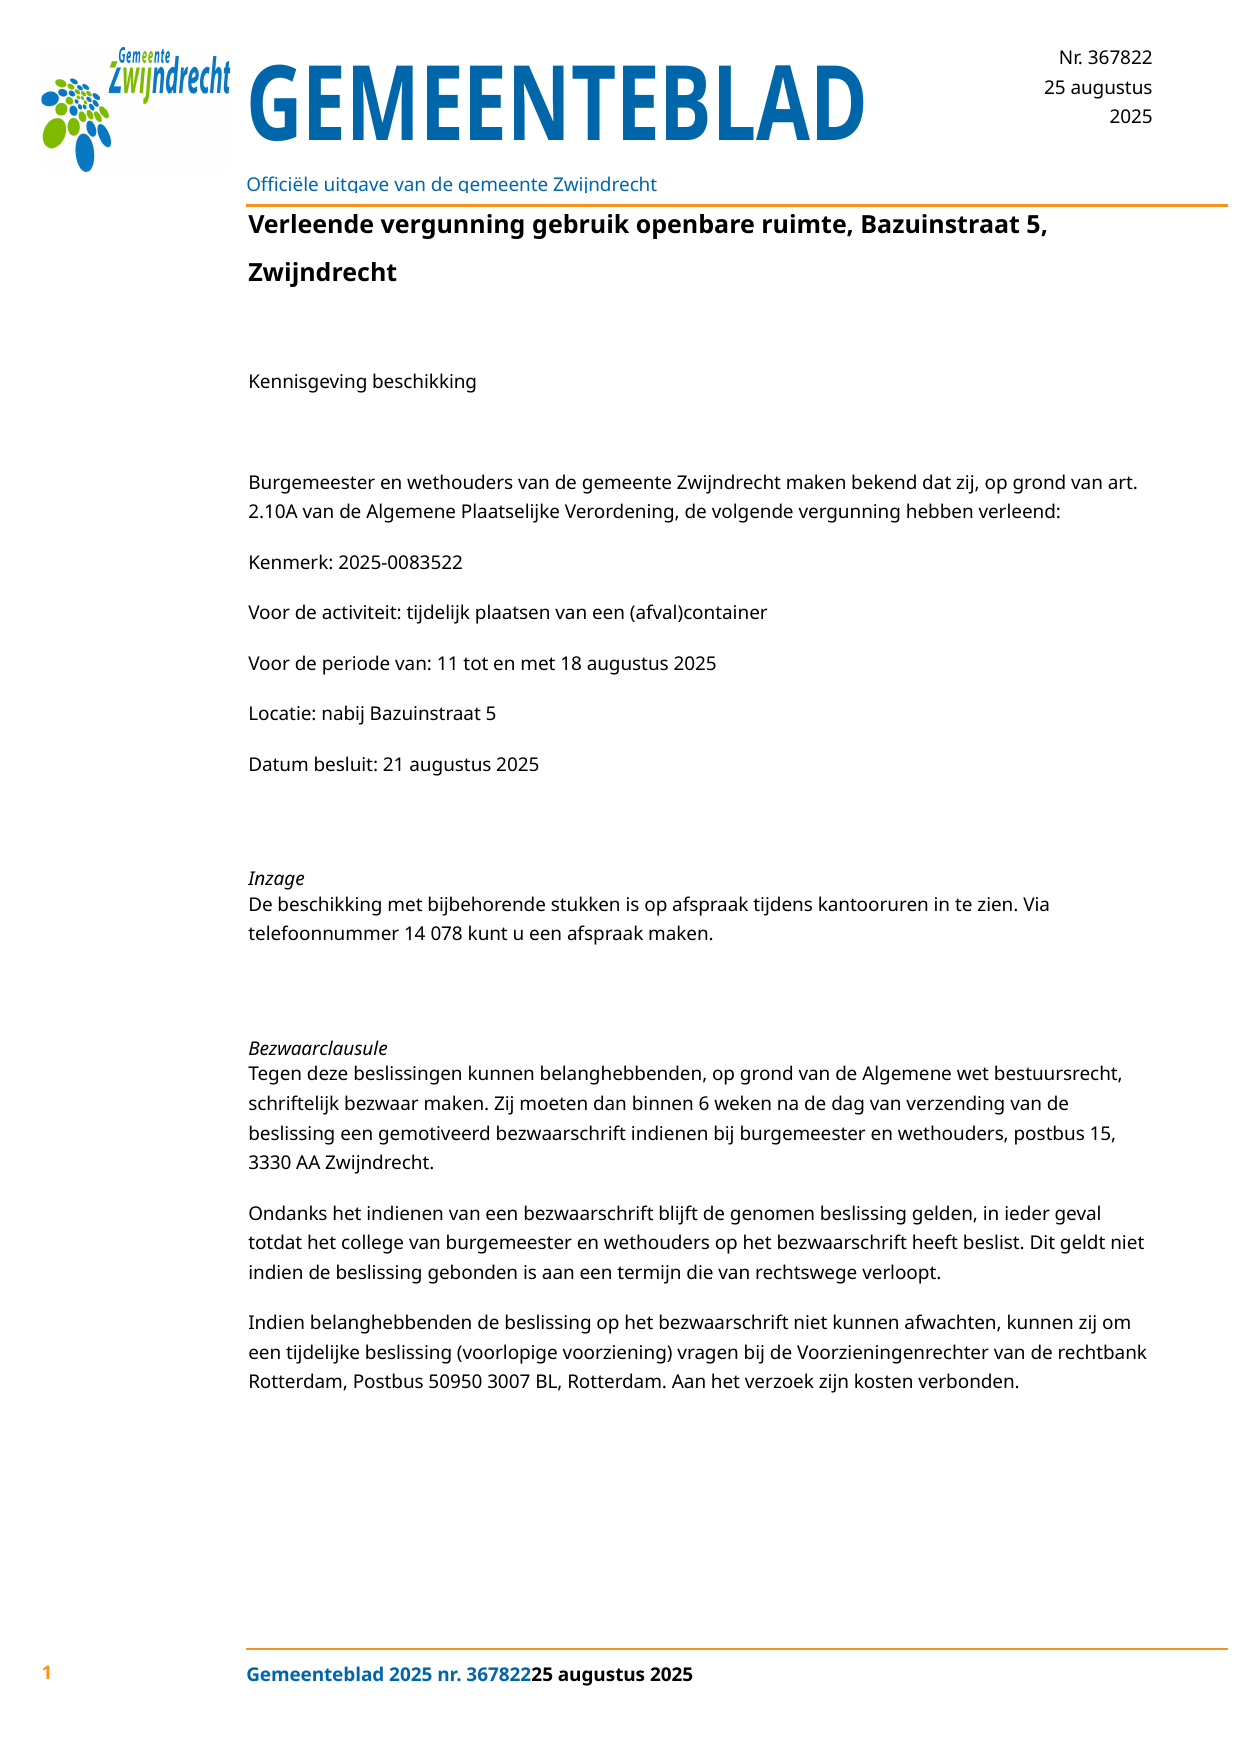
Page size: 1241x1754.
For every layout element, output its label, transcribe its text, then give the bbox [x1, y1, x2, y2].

text Datum besluit: 21 augustus 2025 [248, 751, 1152, 777]
text Locatie: nabij Bazuinstraat 5 [248, 700, 1152, 726]
text Indien belanghebbenden de beslissing op het bezwaarschrift niet kunnen afwachten, kunnen zij om een tijdelijke beslissing (voorlopige voorziening) vragen bij de Voorzieningenrechter van de rechtbank Rotterdam, Postbus 50950 3007 BL, Rotterdam. Aan het verzoek zijn kosten verbonden. [248, 1309, 1152, 1394]
text Verleende vergunning gebruik openbare ruimte, Bazuinstraat 5, Zwijndrecht [248, 207, 1152, 288]
text Bezwaarclausule [248, 1035, 1152, 1061]
text Ondanks het indienen van een bezwaarschrift blijft de genomen beslissing gelden, in ieder geval totdat het college van burgemeester en wethouders op het bezwaarschrift heeft beslist. Dit geldt niet indien de beslissing gebonden is aan een termijn die van rechtswege verloopt. [248, 1200, 1152, 1285]
text Kenmerk: 2025-0083522 [248, 549, 1152, 575]
text Burgemeester en wethouders van de gemeente Zwijndrecht maken bekend dat zij, op grond van art. 2.10A van de Algemene Plaatselijke Verordening, de volgende vergunning hebben verleend: [248, 469, 1152, 524]
text Kennisgeving beschikking [248, 368, 1152, 394]
text Tegen deze beslissingen kunnen belanghebbenden, op grond van de Algemene wet bestuursrecht, schriftelijk bezwaar maken. Zij moeten dan binnen 6 weken na de dag van verzending van de beslissing een gemotiveerd bezwaarschrift indienen bij burgemeester en wethouders, postbus 15, 3330 AA Zwijndrecht. [248, 1061, 1152, 1175]
picture [41, 47, 231, 172]
text Voor de activiteit: tijdelijk plaatsen van een (afval)container [248, 599, 1152, 625]
text Voor de periode van: 11 tot en met 18 augustus 2025 [248, 650, 1152, 676]
text Inzage [248, 865, 1152, 891]
text De beschikking met bijbehorende stukken is op afspraak tijdens kantooruren in te zien. Via telefoonnummer 14 078 kunt u een afspraak maken. [248, 891, 1152, 946]
